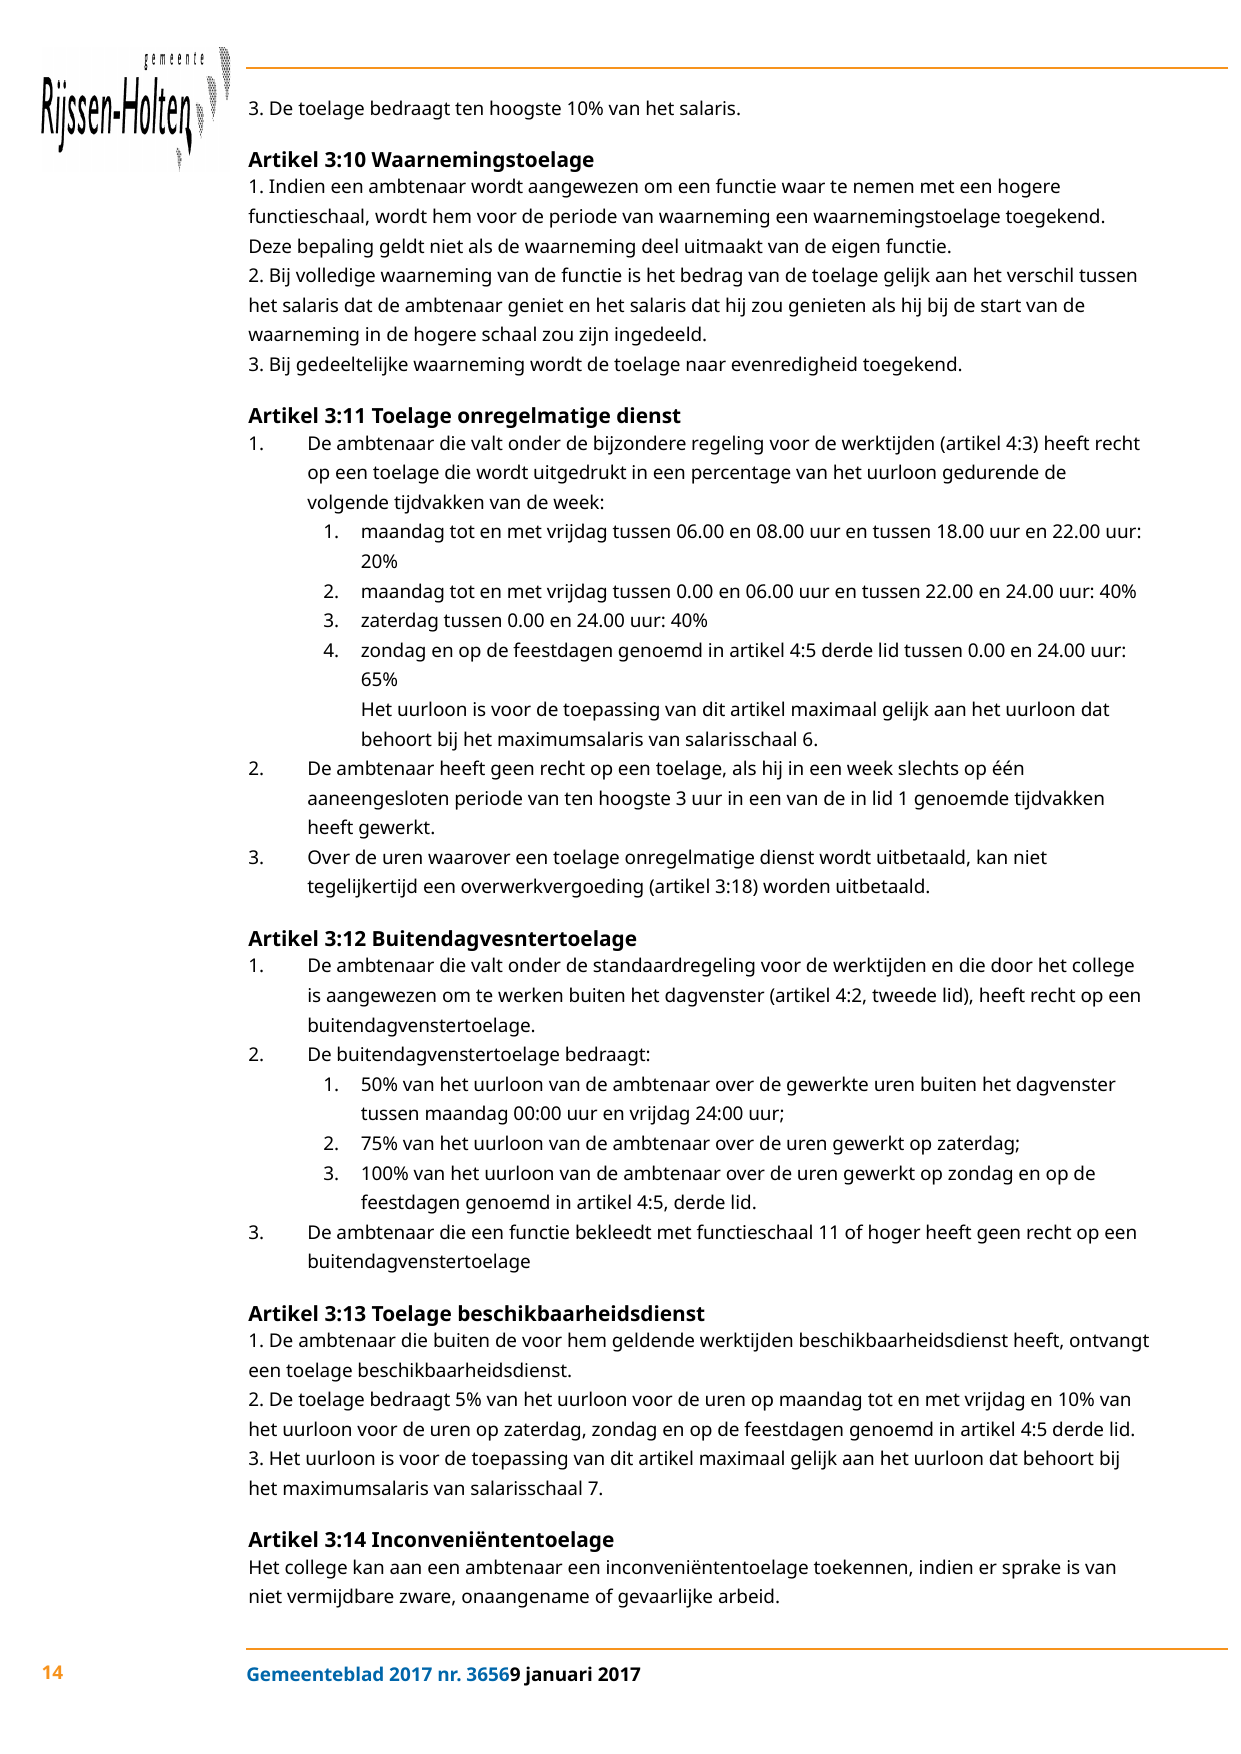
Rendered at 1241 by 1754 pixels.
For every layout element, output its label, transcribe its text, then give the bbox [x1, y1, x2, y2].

list 50% van het uurloon van de ambtenaar over de gewerkte uren buiten het dagvenster tussen maandag 00:00 uur en vrijdag 24:00 uur; [323, 1071, 1152, 1126]
list Het uurloon is voor de toepassing van dit artikel maximaal gelijk aan het uurloon dat behoort bij het maximumsalaris van salarisschaal 6. [323, 696, 1152, 752]
list 75% van het uurloon van de ambtenaar over de uren gewerkt op zaterdag; [323, 1130, 1152, 1156]
text 2. De toelage bedraagt 5% van het uurloon voor de uren op maandag tot en met vrijdag en 10% van het uurloon voor de uren op zaterdag, zondag en op de feestdagen genoemd in artikel 4:5 derde lid. [248, 1386, 1152, 1442]
list De ambtenaar die valt onder de bijzondere regeling voor de werktijden (artikel 4:3) heeft recht op een toelage die wordt uitgedrukt in een percentage van het uurloon gedurende de volgende tijdvakken van de week: [248, 430, 1152, 515]
text 2. Bij volledige waarneming van de functie is het bedrag van de toelage gelijk aan het verschil tussen het salaris dat de ambtenaar geniet en het salaris dat hij zou genieten als hij bij de start van de waarneming in de hogere schaal zou zijn ingedeeld. [248, 262, 1152, 347]
list De ambtenaar die een functie bekleedt met functieschaal 11 of hoger heeft geen recht op een buitendagvenstertoelage [248, 1219, 1152, 1274]
list zondag en op de feestdagen genoemd in artikel 4:5 derde lid tussen 0.00 en 24.00 uur: 65% [323, 637, 1152, 692]
picture [41, 47, 231, 172]
text 3. Het uurloon is voor de toepassing van dit artikel maximaal gelijk aan het uurloon dat behoort bij het maximumsalaris van salarisschaal 7. [248, 1446, 1152, 1501]
text 3. Bij gedeeltelijke waarneming wordt de toelage naar evenredigheid toegekend. [248, 351, 1152, 377]
text Artikel 3:11 Toelage onregelmatige dienst [248, 402, 1152, 430]
list De ambtenaar heeft geen recht op een toelage, als hij in een week slechts op één aaneengesloten periode van ten hoogste 3 uur in een van de in lid 1 genoemde tijdvakken heeft gewerkt. [248, 755, 1152, 840]
text Artikel 3:12 Buitendagvesntertoelage [248, 924, 1152, 953]
text Het college kan aan een ambtenaar een inconveniëntentoelage toekennen, indien er sprake is van niet vermijdbare zware, onaangename of gevaarlijke arbeid. [248, 1554, 1152, 1609]
text 1. Indien een ambtenaar wordt aangewezen om een functie waar te nemen met een hogere functieschaal, wordt hem voor de periode van waarneming een waarnemingstoelage toegekend. Deze bepaling geldt niet als de waarneming deel uitmaakt van de eigen functie. [248, 174, 1152, 258]
text Artikel 3:14 Inconveniëntentoelage [248, 1526, 1152, 1554]
list zaterdag tussen 0.00 en 24.00 uur: 40% [323, 607, 1152, 633]
list Over de uren waarover een toelage onregelmatige dienst wordt uitbetaald, kan niet tegelijkertijd een overwerkvergoeding (artikel 3:18) worden uitbetaald. [248, 844, 1152, 899]
text Artikel 3:10 Waarnemingstoelage [248, 145, 1152, 174]
list 100% van het uurloon van de ambtenaar over de uren gewerkt op zondag en op de feestdagen genoemd in artikel 4:5, derde lid. [323, 1160, 1152, 1215]
list maandag tot en met vrijdag tussen 06.00 en 08.00 uur en tussen 18.00 uur en 22.00 uur: 20% [323, 519, 1152, 574]
list De ambtenaar die valt onder de standaardregeling voor de werktijden en die door het college is aangewezen om te werken buiten het dagvenster (artikel 4:2, tweede lid), heeft recht op een buitendagvenstertoelage. [248, 953, 1152, 1037]
list De buitendagvenstertoelage bedraagt: [248, 1041, 1152, 1067]
list maandag tot en met vrijdag tussen 0.00 en 06.00 uur en tussen 22.00 en 24.00 uur: 40% [323, 578, 1152, 604]
text Artikel 3:13 Toelage beschikbaarheidsdienst [248, 1299, 1152, 1327]
text 3. De toelage bedraagt ten hoogste 10% van het salaris. [248, 95, 1152, 121]
text 1. De ambtenaar die buiten de voor hem geldende werktijden beschikbaarheidsdienst heeft, ontvangt een toelage beschikbaarheidsdienst. [248, 1327, 1152, 1383]
